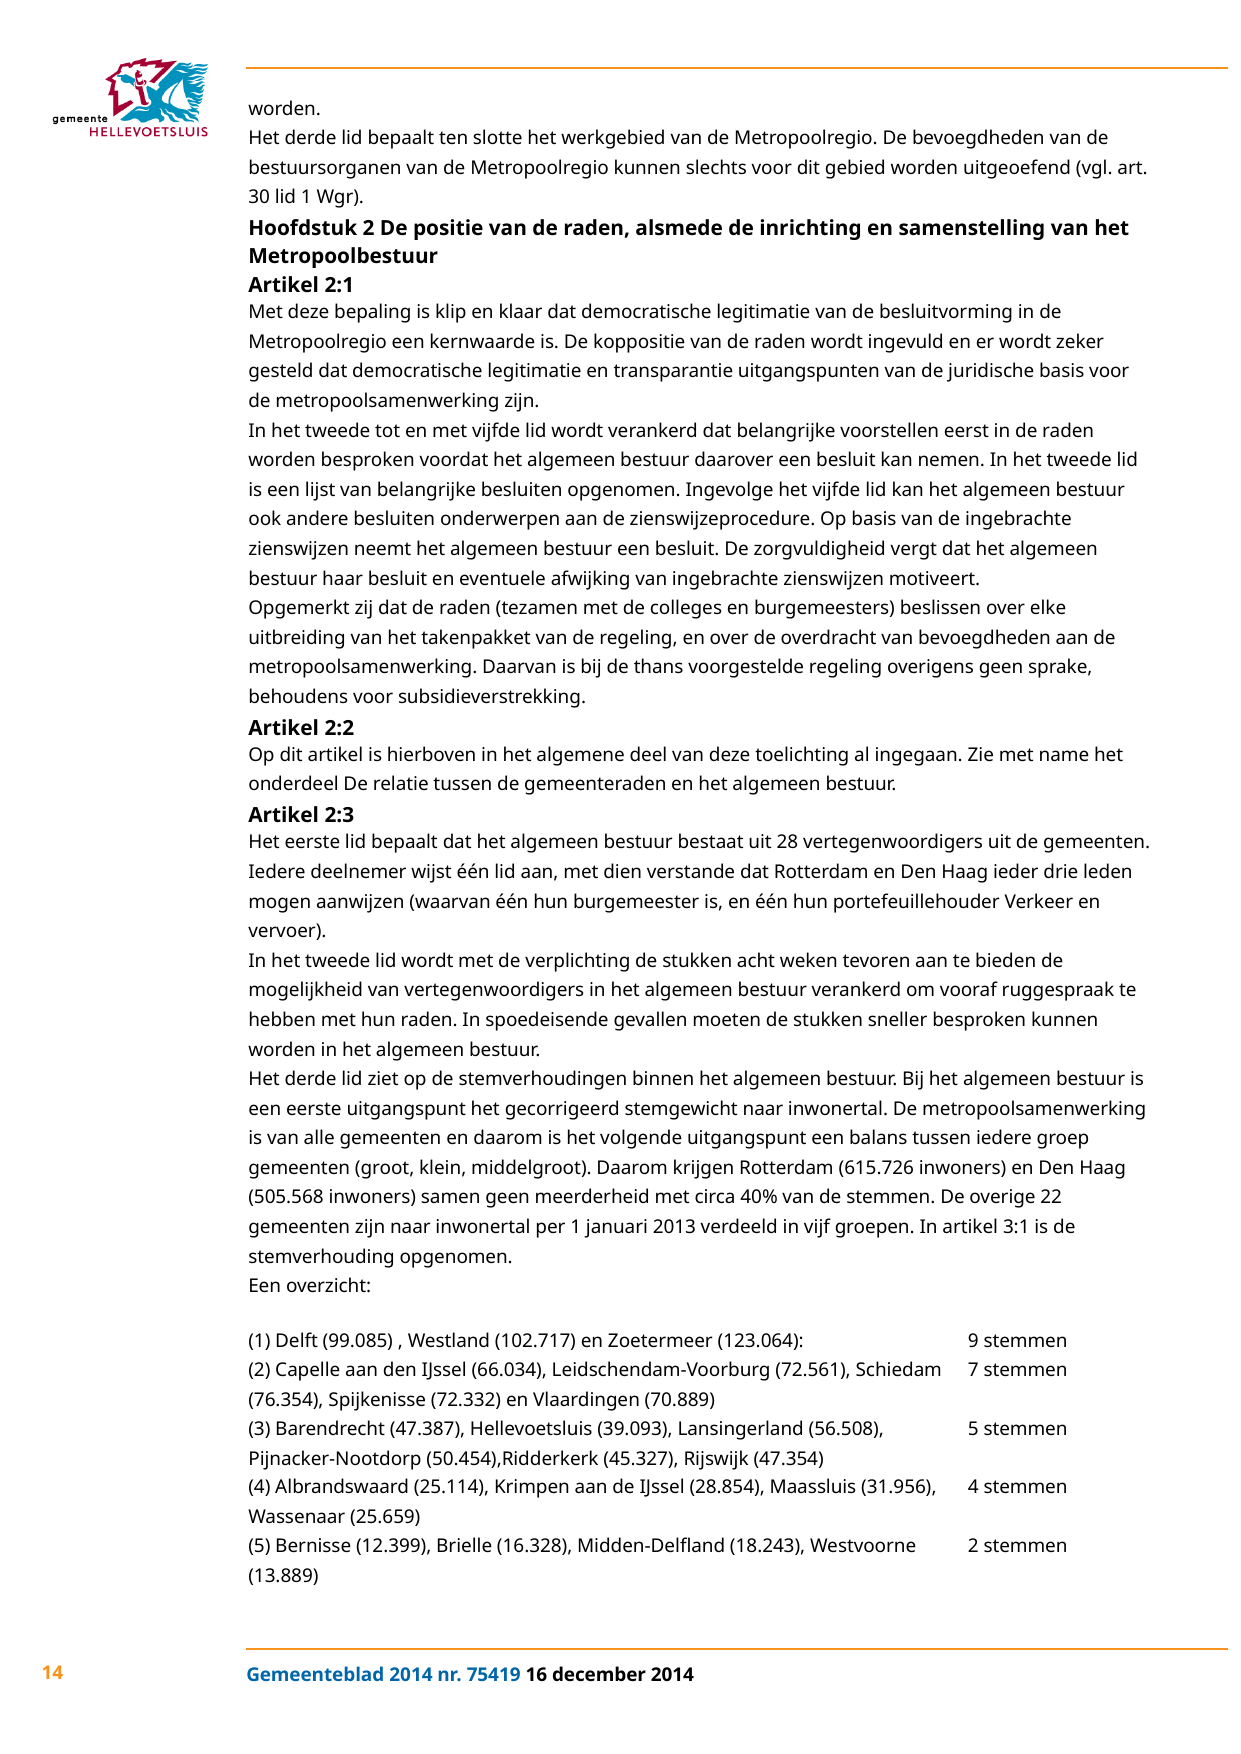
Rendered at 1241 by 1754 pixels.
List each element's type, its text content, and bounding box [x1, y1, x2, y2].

table_cell (4) Albrandswaard (25.114), Krimpen aan de IJssel (28.854), Maassluis (31.956), Wassenaar (25.659) [248, 1474, 968, 1532]
table_header (1) Delft (99.085) , Westland (102.717) en Zoetermeer (123.064): [248, 1328, 968, 1357]
text worden. [248, 95, 1152, 121]
table_cell 5 stemmen [968, 1415, 1152, 1474]
table_cell (2) Capelle aan den IJssel (66.034), Leidschendam-Voorburg (72.561), Schiedam (76.354), Spijkenisse (72.332) en Vlaardingen (70.889) [248, 1357, 968, 1415]
text Met deze bepaling is klip en klaar dat democratische legitimatie van de besluitvorming in de Metropoolregio een kernwaarde is. De koppositie van de raden wordt ingevuld en er wordt zeker gesteld dat democratische legitimatie en transparantie uitgangspunten van de juridische basis voor de metropoolsamenwerking zijn. [248, 298, 1152, 413]
text In het tweede lid wordt met de verplichting de stukken acht weken tevoren aan te bieden de mogelijkheid van vertegenwoordigers in het algemeen bestuur verankerd om vooraf ruggespraak te hebben met hun raden. In spoedeisende gevallen moeten de stukken sneller besproken kunnen worden in het algemeen bestuur. [248, 947, 1152, 1061]
text Op dit artikel is hierboven in het algemene deel van deze toelichting al ingegaan. Zie met name het onderdeel De relatie tussen de gemeenteraden en het algemeen bestuur. [248, 741, 1152, 796]
text Het derde lid bepaalt ten slotte het werkgebied van de Metropoolregio. De bevoegdheden van de bestuursorganen van de Metropoolregio kunnen slechts voor dit gebied worden uitgeoefend (vgl. art. 30 lid 1 Wgr). [248, 124, 1152, 209]
text Artikel 2:3 [248, 800, 1152, 829]
text Het eerste lid bepaalt dat het algemeen bestuur bestaat uit 28 vertegenwoordigers uit de gemeenten. Iedere deelnemer wijst één lid aan, met dien verstande dat Rotterdam en Den Haag ieder drie leden mogen aanwijzen (waarvan één hun burgemeester is, en één hun portefeuillehouder Verkeer en vervoer). [248, 829, 1152, 943]
text Hoofdstuk 2 De positie van de raden, alsmede de inrichting en samenstelling van het Metropoolbestuur [248, 213, 1152, 270]
table_cell (3) Barendrecht (47.387), Hellevoetsluis (39.093), Lansingerland (56.508), Pijnacker-Nootdorp (50.454),Ridderkerk (45.327), Rijswijk (47.354) [248, 1415, 968, 1474]
table_cell 7 stemmen [968, 1357, 1152, 1415]
text Een overzicht: [248, 1272, 1152, 1298]
table_header 9 stemmen [968, 1328, 1152, 1357]
text In het tweede tot en met vijfde lid wordt verankerd dat belangrijke voorstellen eerst in de raden worden besproken voordat het algemeen bestuur daarover een besluit kan nemen. In het tweede lid is een lijst van belangrijke besluiten opgenomen. Ingevolge het vijfde lid kan het algemeen bestuur ook andere besluiten onderwerpen aan de zienswijzeprocedure. Op basis van de ingebrachte zienswijzen neemt het algemeen bestuur een besluit. De zorgvuldigheid vergt dat het algemeen bestuur haar besluit en eventuele afwijking van ingebrachte zienswijzen motiveert. [248, 417, 1152, 590]
picture [41, 47, 231, 154]
text Artikel 2:2 [248, 713, 1152, 741]
table_cell (5) Bernisse (12.399), Brielle (16.328), Midden-Delfland (18.243), Westvoorne (13.889) [248, 1532, 968, 1591]
text Opgemerkt zij dat de raden (tezamen met de colleges en burgemeesters) beslissen over elke uitbreiding van het takenpakket van de regeling, en over de overdracht van bevoegdheden aan de metropoolsamenwerking. Daarvan is bij de thans voorgestelde regeling overigens geen sprake, behoudens voor subsidieverstrekking. [248, 594, 1152, 709]
table_cell 4 stemmen [968, 1474, 1152, 1532]
text Artikel 2:1 [248, 270, 1152, 298]
table_cell 2 stemmen [968, 1532, 1152, 1591]
text Het derde lid ziet op de stemverhoudingen binnen het algemeen bestuur. Bij het algemeen bestuur is een eerste uitgangspunt het gecorrigeerd stemgewicht naar inwonertal. De metropoolsamenwerking is van alle gemeenten en daarom is het volgende uitgangspunt een balans tussen iedere groep gemeenten (groot, klein, middelgroot). Daarom krijgen Rotterdam (615.726 inwoners) en Den Haag (505.568 inwoners) samen geen meerderheid met circa 40% van de stemmen. De overige 22 gemeenten zijn naar inwonertal per 1 januari 2013 verdeeld in vijf groepen. In artikel 3:1 is de stemverhouding opgenomen. [248, 1065, 1152, 1268]
